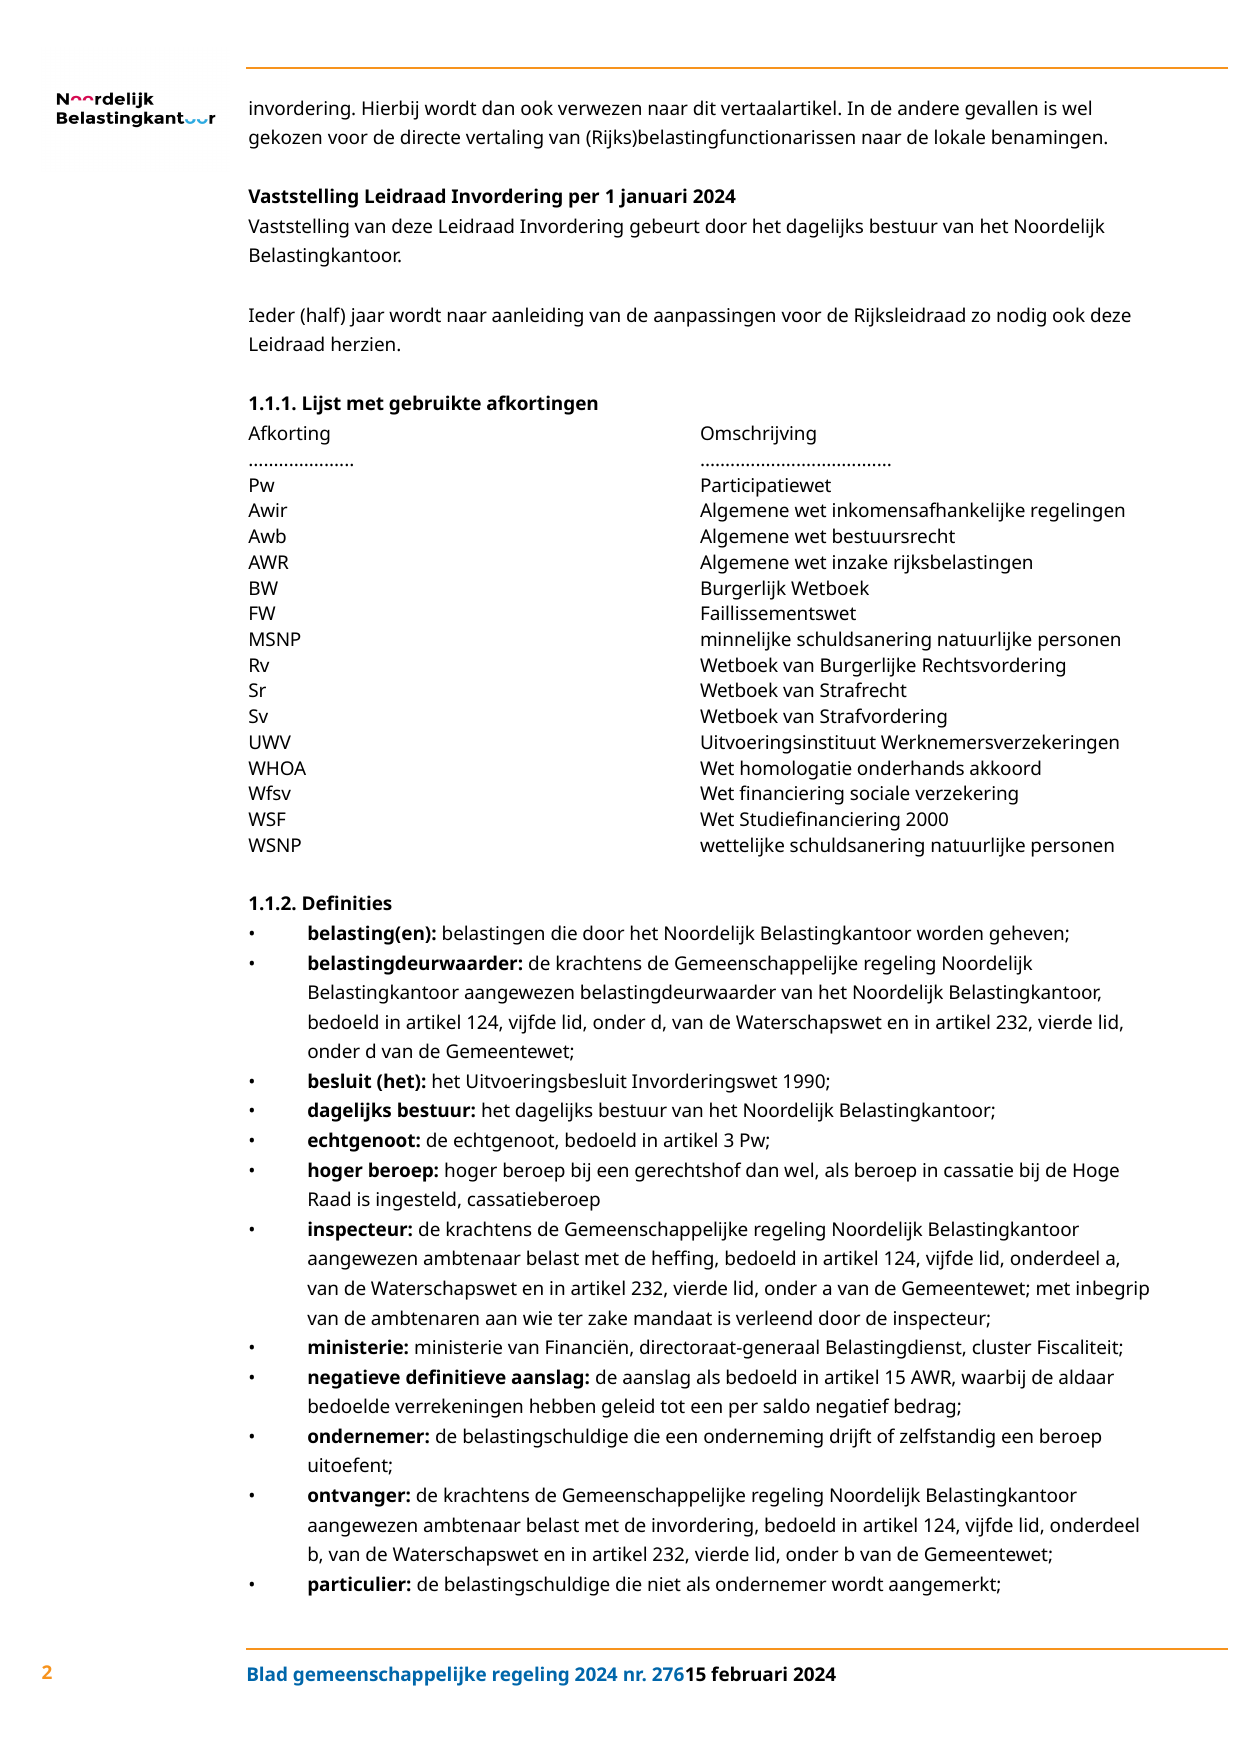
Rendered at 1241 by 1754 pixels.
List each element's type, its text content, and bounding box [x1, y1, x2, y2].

table_cell wettelijke schuldsanering natuurlijke personen [700, 832, 1152, 858]
table_cell WSF [248, 806, 700, 832]
table_cell Wetboek van Burgerlijke Rechtsvordering [700, 652, 1152, 678]
list belastingdeurwaarder: de krachtens de Gemeenschappelijke regeling Noordelijk Belastingkantoor aangewezen belastingdeurwaarder van het Noordelijk Belastingkantoor, bedoeld in artikel 124, vijfde lid, onder d, van de Waterschapswet en in artikel 232, vierde lid, onder d van de Gemeentewet; [248, 950, 1152, 1064]
table_cell Pw [248, 472, 700, 497]
table_cell WHOA [248, 755, 700, 781]
list belasting(en): belastingen die door het Noordelijk Belastingkantoor worden geheven; [248, 920, 1152, 946]
text Vaststelling van deze Leidraad Invordering gebeurt door het dagelijks bestuur van het Noordelijk Belastingkantoor. [248, 213, 1152, 268]
table_cell Algemene wet bestuursrecht [700, 523, 1152, 549]
list besluit (het): het Uitvoeringsbesluit Invorderingswet 1990; [248, 1068, 1152, 1094]
table_cell Wet financiering sociale verzekering [700, 781, 1152, 806]
table_cell Burgerlijk Wetboek [700, 575, 1152, 600]
list ondernemer: de belastingschuldige die een onderneming drijft of zelfstandig een beroep uitoefent; [248, 1423, 1152, 1478]
table_cell Wetboek van Strafrecht [700, 678, 1152, 703]
table_cell MSNP [248, 626, 700, 652]
list inspecteur: de krachtens de Gemeenschappelijke regeling Noordelijk Belastingkantoor aangewezen ambtenaar belast met de heffing, bedoeld in artikel 124, vijfde lid, onderdeel a, van de Waterschapswet en in artikel 232, vierde lid, onder a van de Gemeentewet; met inbegrip van de ambtenaren aan wie ter zake mandaat is verleend door de inspecteur; [248, 1216, 1152, 1330]
table_cell Awb [248, 523, 700, 549]
list particulier: de belastingschuldige die niet als ondernemer wordt aangemerkt; [248, 1571, 1152, 1597]
table_cell Faillissementswet [700, 600, 1152, 626]
table_cell WSNP [248, 832, 700, 858]
table_cell minnelijke schuldsanering natuurlijke personen [700, 626, 1152, 652]
text invordering. Hierbij wordt dan ook verwezen naar dit vertaalartikel. In de andere gevallen is wel gekozen voor de directe vertaling van (Rijks)belastingfunctionarissen naar de lokale benamingen. [248, 95, 1152, 150]
table_cell Sr [248, 678, 700, 703]
text 1.1.2. Definities [248, 891, 1152, 916]
list ontvanger: de krachtens de Gemeenschappelijke regeling Noordelijk Belastingkantoor aangewezen ambtenaar belast met de invordering, bedoeld in artikel 124, vijfde lid, onderdeel b, van de Waterschapswet en in artikel 232, vierde lid, onder b van de Gemeentewet; [248, 1482, 1152, 1567]
table_cell Algemene wet inzake rijksbelastingen [700, 549, 1152, 575]
list negatieve definitieve aanslag: de aanslag als bedoeld in artikel 15 AWR, waarbij de aldaar bedoelde verrekeningen hebben geleid tot een per saldo negatief bedrag; [248, 1364, 1152, 1419]
table_cell Wet Studiefinanciering 2000 [700, 806, 1152, 832]
list echtgenoot: de echtgenoot, bedoeld in artikel 3 Pw; [248, 1127, 1152, 1153]
table_cell Wet homologatie onderhands akkoord [700, 755, 1152, 781]
table_cell Awir [248, 498, 700, 523]
list dagelijks bestuur: het dagelijks bestuur van het Noordelijk Belastingkantoor; [248, 1098, 1152, 1123]
table_cell Wetboek van Strafvordering [700, 703, 1152, 729]
table_cell ..................... [248, 446, 700, 472]
table_cell AWR [248, 549, 700, 575]
table_header Afkorting [248, 420, 700, 446]
table_cell FW [248, 600, 700, 626]
list ministerie: ministerie van Financiën, directoraat-generaal Belastingdienst, cluster Fiscaliteit; [248, 1334, 1152, 1360]
text 1.1.1. Lijst met gebruikte afkortingen [248, 391, 1152, 416]
table_cell BW [248, 575, 700, 600]
list hoger beroep: hoger beroep bij een gerechtshof dan wel, als beroep in cassatie bij de Hoge Raad is ingesteld, cassatieberoep [248, 1157, 1152, 1212]
table_cell Sv [248, 703, 700, 729]
table_cell Participatiewet [700, 472, 1152, 497]
text Vaststelling Leidraad Invordering per 1 januari 2024 [248, 183, 1152, 209]
table_header Omschrijving [700, 420, 1152, 446]
table_cell Algemene wet inkomensafhankelijke regelingen [700, 498, 1152, 523]
table_cell ...................................... [700, 446, 1152, 472]
table_cell Rv [248, 652, 700, 678]
picture [41, 47, 231, 172]
table_cell Uitvoeringsinstituut Werknemersverzekeringen [700, 729, 1152, 755]
table_cell UWV [248, 729, 700, 755]
text Ieder (half) jaar wordt naar aanleiding van de aanpassingen voor de Rijksleidraad zo nodig ook deze Leidraad herzien. [248, 302, 1152, 357]
table_cell Wfsv [248, 781, 700, 806]
